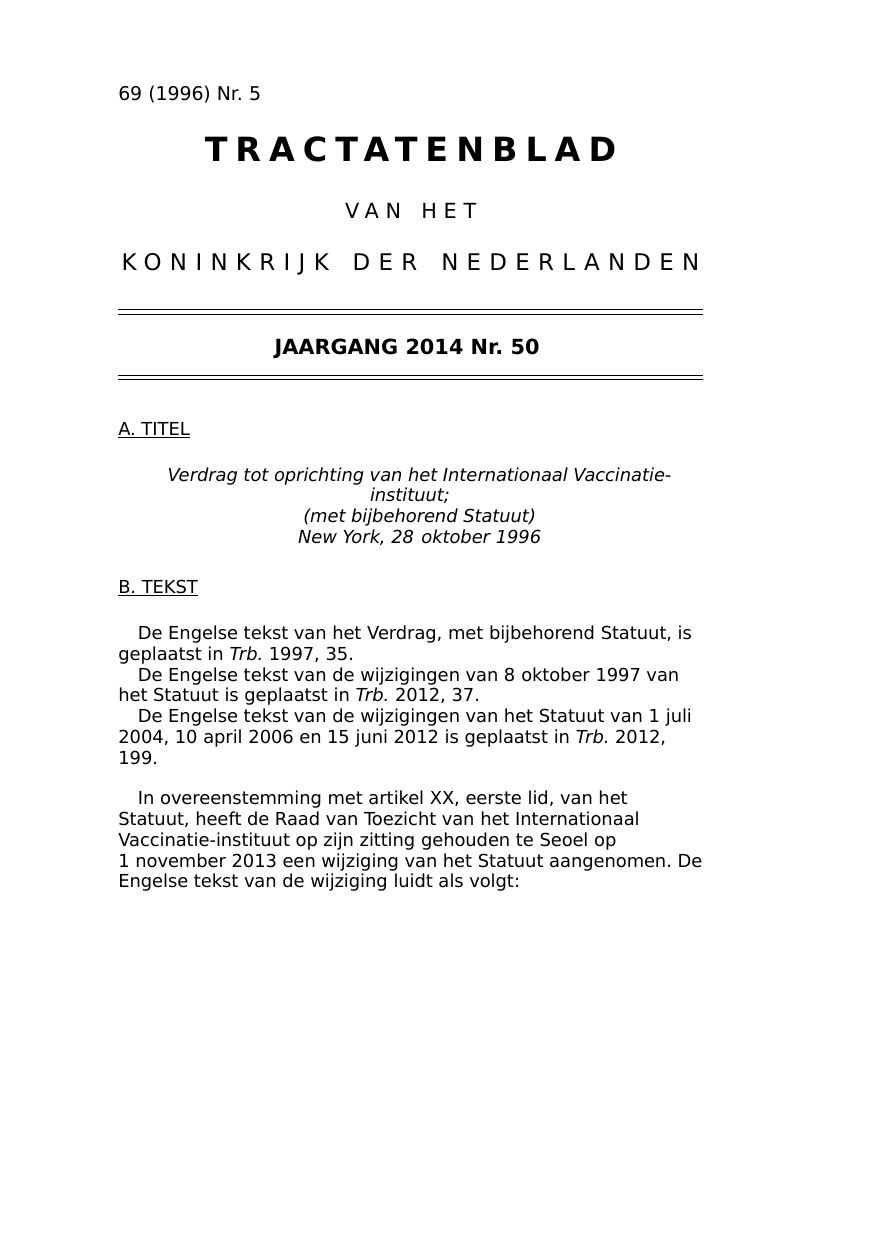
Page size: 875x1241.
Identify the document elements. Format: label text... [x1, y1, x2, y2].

text De Engelse tekst van de wijzigingen van het Statuut van 1 juli 2004, 10 april 2006 en 15 juni 2012 is geplaatst in Trb. 2012, 199. [118, 706, 703, 768]
text In overeenstemming met artikel XX, eerste lid, van het Statuut, heeft de Raad van Toezicht van het Internationaal Vaccinatie-instituut op zijn zitting gehouden te Seoel op 1 november 2013 een wijziging van het Statuut aangenomen. De Engelse tekst van de wijziging luidt als volgt: [118, 788, 703, 892]
text De Engelse tekst van het Verdrag, met bijbehorend Statuut, is geplaatst in Trb. 1997, 35. [118, 623, 703, 664]
text Verdrag tot oprichting van het Internationaal Vaccinatie-instituut; [118, 464, 703, 506]
text New York, 28 oktober 1996 [118, 527, 703, 547]
text JAARGANG 2014 Nr. 50 [118, 335, 703, 359]
text (met bijbehorend Statuut) [118, 506, 703, 527]
subtitle B. TEKST [118, 577, 703, 598]
subtitle A. TITEL [118, 419, 703, 439]
text TRACTATENBLAD [118, 130, 703, 169]
text KONINKRIJK DER NEDERLANDEN [118, 249, 703, 276]
text De Engelse tekst van de wijzigingen van 8 oktober 1997 van het Statuut is geplaatst in Trb. 2012, 37. [118, 664, 703, 706]
text 69 (1996) Nr. 5 [118, 83, 703, 105]
text VAN HET [118, 199, 703, 223]
